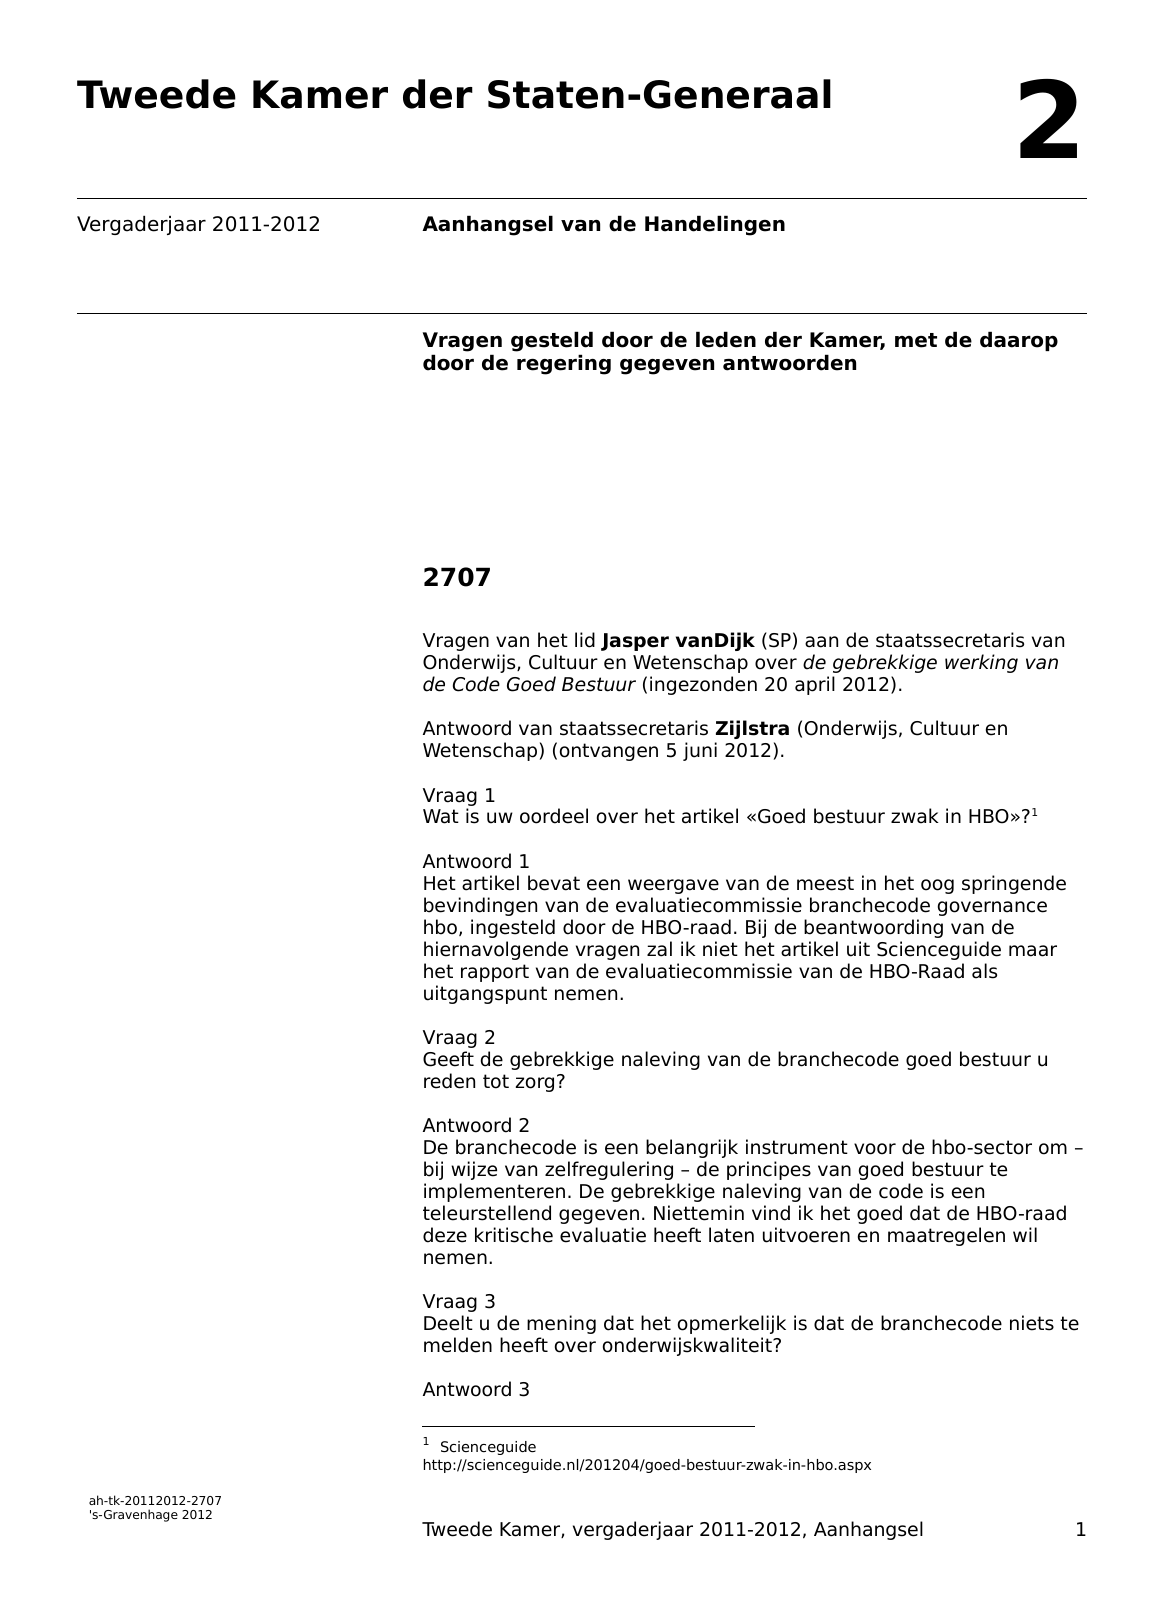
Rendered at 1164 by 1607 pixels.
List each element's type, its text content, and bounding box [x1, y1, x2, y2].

text Antwoord van staatssecretaris Zijlstra (Onderwijs, Cultuur en Wetenschap) (ontvangen 5 juni 2012). [422, 718, 1087, 762]
table_header Tweede Kamer der Staten-Generaal [77, 59, 886, 198]
text 2707 [422, 563, 1087, 592]
table_cell Aanhangsel van de Handelingen [422, 199, 1087, 313]
text Vraag 2 [422, 1027, 1087, 1049]
text Deelt u de mening dat het opmerkelijk is dat de branchecode niets te melden heeft over onderwijskwaliteit? [422, 1313, 1087, 1357]
table_cell [77, 314, 422, 375]
table_header 2 [886, 59, 1087, 198]
table_cell Vergaderjaar 2011-2012 [77, 199, 422, 313]
text Vraag 1 [422, 784, 1087, 806]
text Antwoord 1 [422, 851, 1087, 873]
text 's-Gravenhage 2012 [88, 1508, 323, 1522]
text ah-tk-20112012-2707 [88, 1494, 323, 1508]
text Vragen van het lid Jasper vanDijk (SP) aan de staatssecretaris van Onderwijs, Cultuur en Wetenschap over de gebrekkige werking van de Code Goed Bestuur (ingezonden 20 april 2012). [422, 630, 1087, 696]
text Scienceguide [422, 1435, 1087, 1457]
text De branchecode is een belangrijk instrument voor de hbo-sector om – bij wijze van zelfregulering – de principes van goed bestuur te implementeren. De gebrekkige naleving van de code is een teleurstellend gegeven. Niettemin vind ik het goed dat de HBO-raad deze kritische evaluatie heeft laten uitvoeren en maatregelen wil nemen. [422, 1137, 1087, 1269]
text Geeft de gebrekkige naleving van de branchecode goed bestuur u reden tot zorg? [422, 1049, 1087, 1093]
text Antwoord 3 [422, 1379, 1087, 1401]
text Antwoord 2 [422, 1115, 1087, 1137]
text Vraag 3 [422, 1291, 1087, 1313]
table_cell Vragen gesteld door de leden der Kamer, met de daarop door de regering gegeven antwoorden [422, 314, 1087, 375]
text http://scienceguide.nl/201204/goed-bestuur-zwak-in-hbo.aspx [422, 1457, 1087, 1474]
text Wat is uw oordeel over het artikel «Goed bestuur zwak in HBO»? [422, 806, 1087, 828]
text Het artikel bevat een weergave van de meest in het oog springende bevindingen van de evaluatiecommissie branchecode governance hbo, ingesteld door de HBO-raad. Bij de beantwoording van de hiernavolgende vragen zal ik niet het artikel uit Scienceguide maar het rapport van de evaluatiecommissie van de HBO-Raad als uitgangspunt nemen. [422, 873, 1087, 1004]
